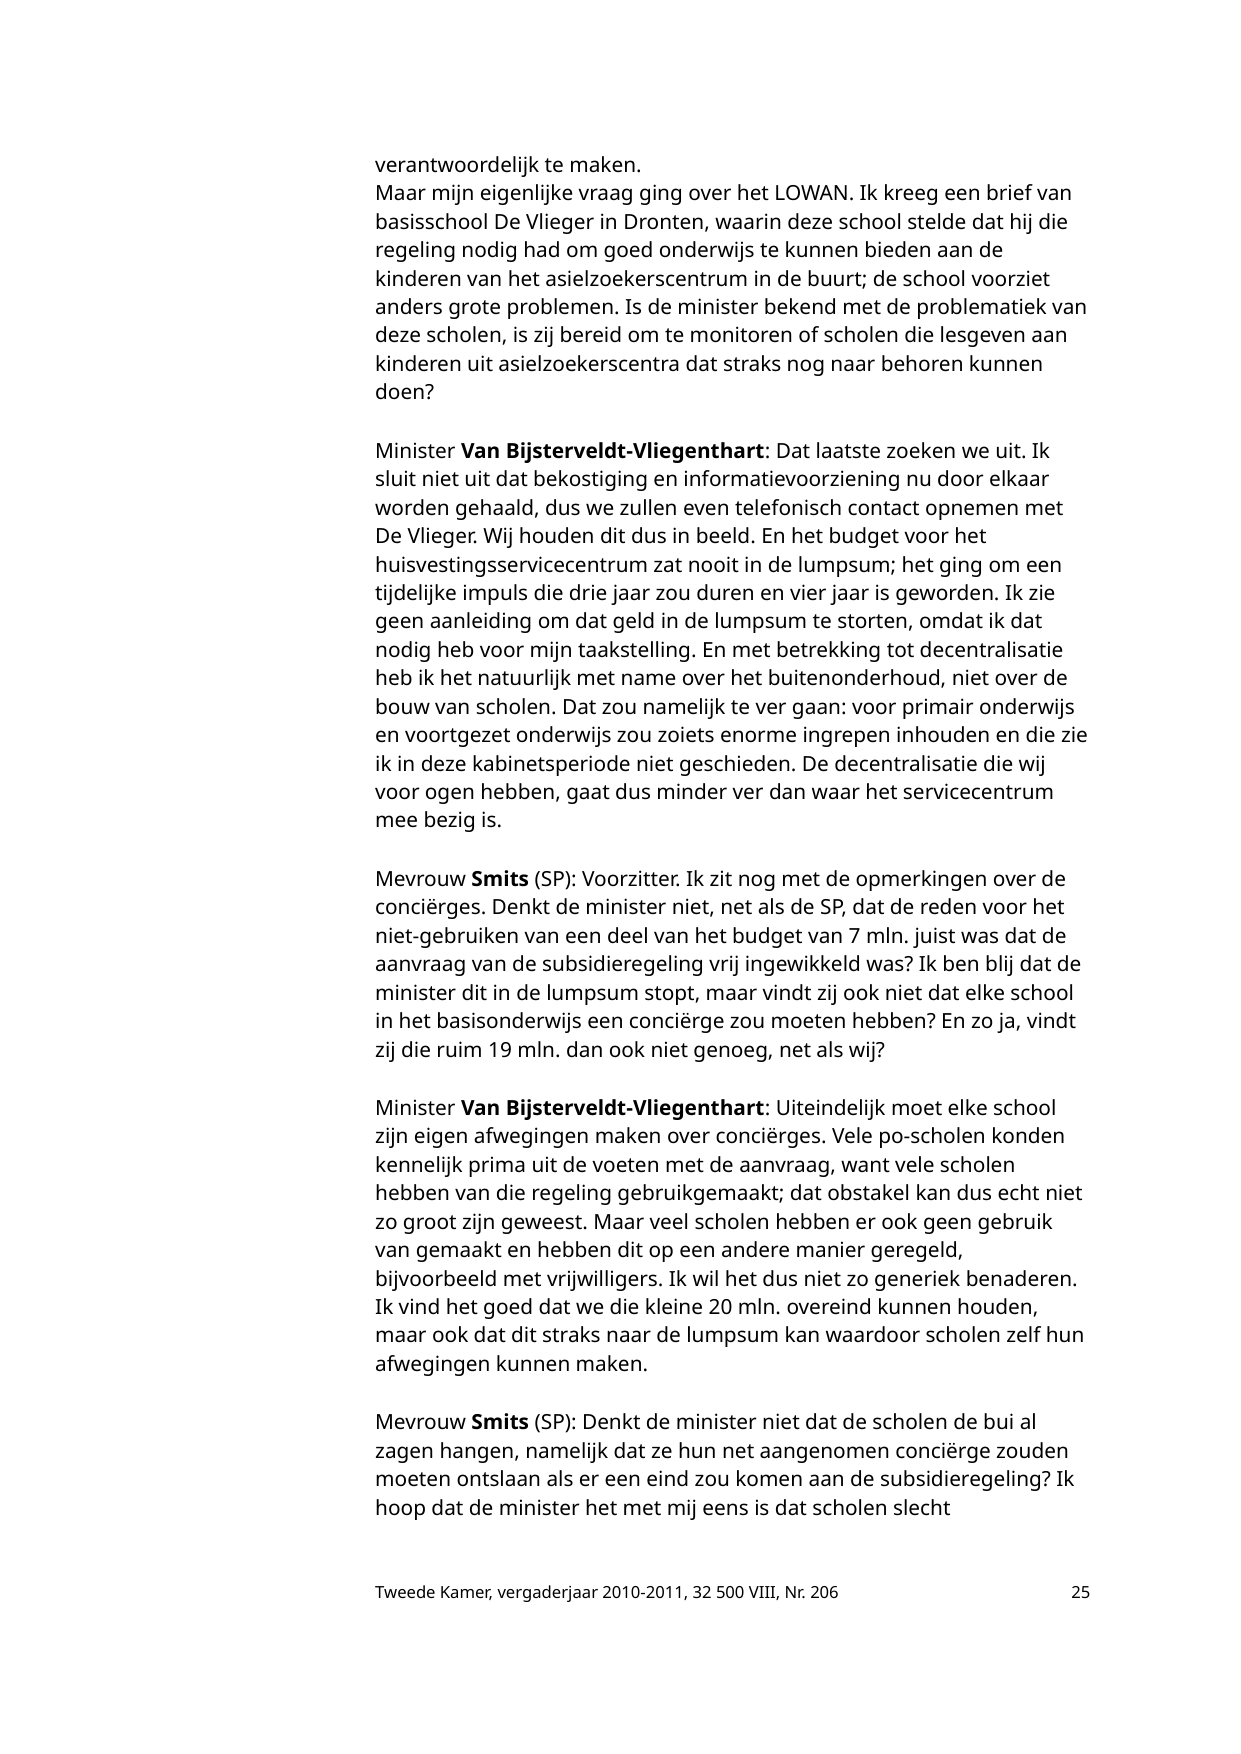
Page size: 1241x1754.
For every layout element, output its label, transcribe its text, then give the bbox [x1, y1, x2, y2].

text verantwoordelijk te maken. [375, 150, 1090, 178]
text Minister Van Bijsterveldt-Vliegenthart: Dat laatste zoeken we uit. Ik sluit niet uit dat bekostiging en informatievoorziening nu door elkaar worden gehaald, dus we zullen even telefonisch contact opnemen met De Vlieger. Wij houden dit dus in beeld. En het budget voor het huisvestingsservicecentrum zat nooit in de lumpsum; het ging om een tijdelijke impuls die drie jaar zou duren en vier jaar is geworden. Ik zie geen aanleiding om dat geld in de lumpsum te storten, omdat ik dat nodig heb voor mijn taakstelling. En met betrekking tot decentralisatie heb ik het natuurlijk met name over het buitenonderhoud, niet over de bouw van scholen. Dat zou namelijk te ver gaan: voor primair onderwijs en voortgezet onderwijs zou zoiets enorme ingrepen inhouden en die zie ik in deze kabinetsperiode niet geschieden. De decentralisatie die wij voor ogen hebben, gaat dus minder ver dan waar het servicecentrum mee bezig is. [375, 436, 1090, 834]
text Mevrouw Smits (SP): Voorzitter. Ik zit nog met de opmerkingen over de conciërges. Denkt de minister niet, net als de SP, dat de reden voor het niet-gebruiken van een deel van het budget van 7 mln. juist was dat de aanvraag van de subsidieregeling vrij ingewikkeld was? Ik ben blij dat de minister dit in de lumpsum stopt, maar vindt zij ook niet dat elke school in het basisonderwijs een conciërge zou moeten hebben? En zo ja, vindt zij die ruim 19 mln. dan ook niet genoeg, net als wij? [375, 864, 1090, 1063]
text Maar mijn eigenlijke vraag ging over het LOWAN. Ik kreeg een brief van basisschool De Vlieger in Dronten, waarin deze school stelde dat hij die regeling nodig had om goed onderwijs te kunnen bieden aan de kinderen van het asielzoekerscentrum in de buurt; de school voorziet anders grote problemen. Is de minister bekend met de problematiek van deze scholen, is zij bereid om te monitoren of scholen die lesgeven aan kinderen uit asielzoekerscentra dat straks nog naar behoren kunnen doen? [375, 178, 1090, 406]
text Minister Van Bijsterveldt-Vliegenthart: Uiteindelijk moet elke school zijn eigen afwegingen maken over conciërges. Vele po-scholen konden kennelijk prima uit de voeten met de aanvraag, want vele scholen hebben van die regeling gebruikgemaakt; dat obstakel kan dus echt niet zo groot zijn geweest. Maar veel scholen hebben er ook geen gebruik van gemaakt en hebben dit op een andere manier geregeld, bijvoorbeeld met vrijwilligers. Ik wil het dus niet zo generiek benaderen. Ik vind het goed dat we die kleine 20 mln. overeind kunnen houden, maar ook dat dit straks naar de lumpsum kan waardoor scholen zelf hun afwegingen kunnen maken. [375, 1093, 1090, 1377]
text Mevrouw Smits (SP): Denkt de minister niet dat de scholen de bui al zagen hangen, namelijk dat ze hun net aangenomen conciërge zouden moeten ontslaan als er een eind zou komen aan de subsidieregeling? Ik hoop dat de minister het met mij eens is dat scholen slecht [375, 1407, 1090, 1521]
